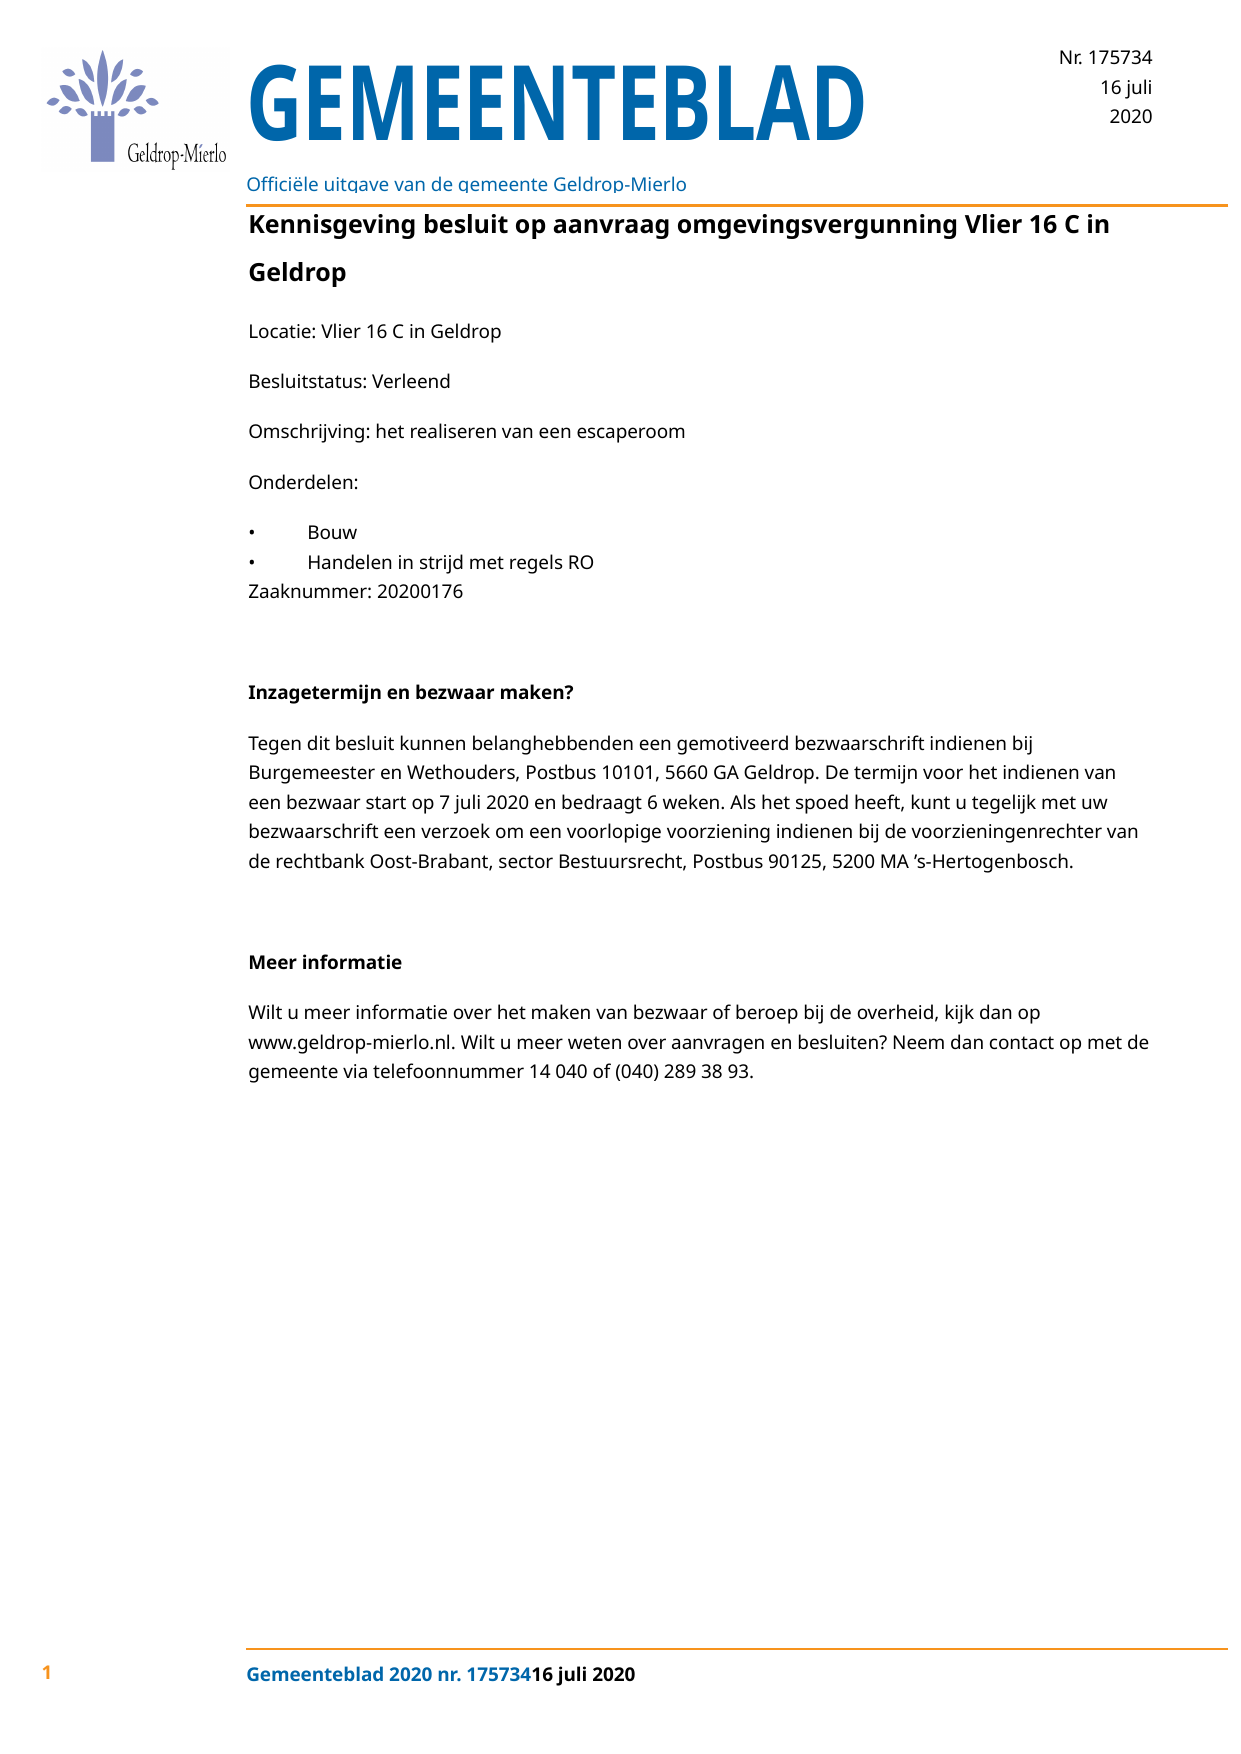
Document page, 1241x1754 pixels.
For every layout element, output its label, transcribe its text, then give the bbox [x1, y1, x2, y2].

text Locatie: Vlier 16 C in Geldrop [248, 318, 1152, 344]
text Zaaknummer: 20200176 [248, 579, 1152, 604]
text Meer informatie [248, 949, 1152, 975]
text Inzagetermijn en bezwaar maken? [248, 679, 1152, 705]
text Kennisgeving besluit op aanvraag omgevingsvergunning Vlier 16 C in Geldrop [248, 207, 1152, 288]
text Onderdelen: [248, 469, 1152, 495]
text Tegen dit besluit kunnen belanghebbenden een gemotiveerd bezwaarschrift indienen bij Burgemeester en Wethouders, Postbus 10101, 5660 GA Geldrop. De termijn voor het indienen van een bezwaar start op 7 juli 2020 en bedraagt 6 weken. Als het spoed heeft, kunt u tegelijk met uw bezwaarschrift een verzoek om een voorlopige voorziening indienen bij de voorzieningenrechter van de rechtbank Oost-Brabant, sector Bestuursrecht, Postbus 90125, 5200 MA ’s-Hertogenbosch. [248, 730, 1152, 874]
list Handelen in strijd met regels RO [248, 549, 1152, 575]
text Omschrijving: het realiseren van een escaperoom [248, 419, 1152, 444]
list Bouw [248, 519, 1152, 545]
picture [41, 47, 231, 172]
text Wilt u meer informatie over het maken van bezwaar of beroep bij de overheid, kijk dan op www.geldrop-mierlo.nl. Wilt u meer weten over aanvragen en besluiten? Neem dan contact op met de gemeente via telefoonnummer 14 040 of (040) 289 38 93. [248, 999, 1152, 1084]
text Besluitstatus: Verleend [248, 368, 1152, 394]
